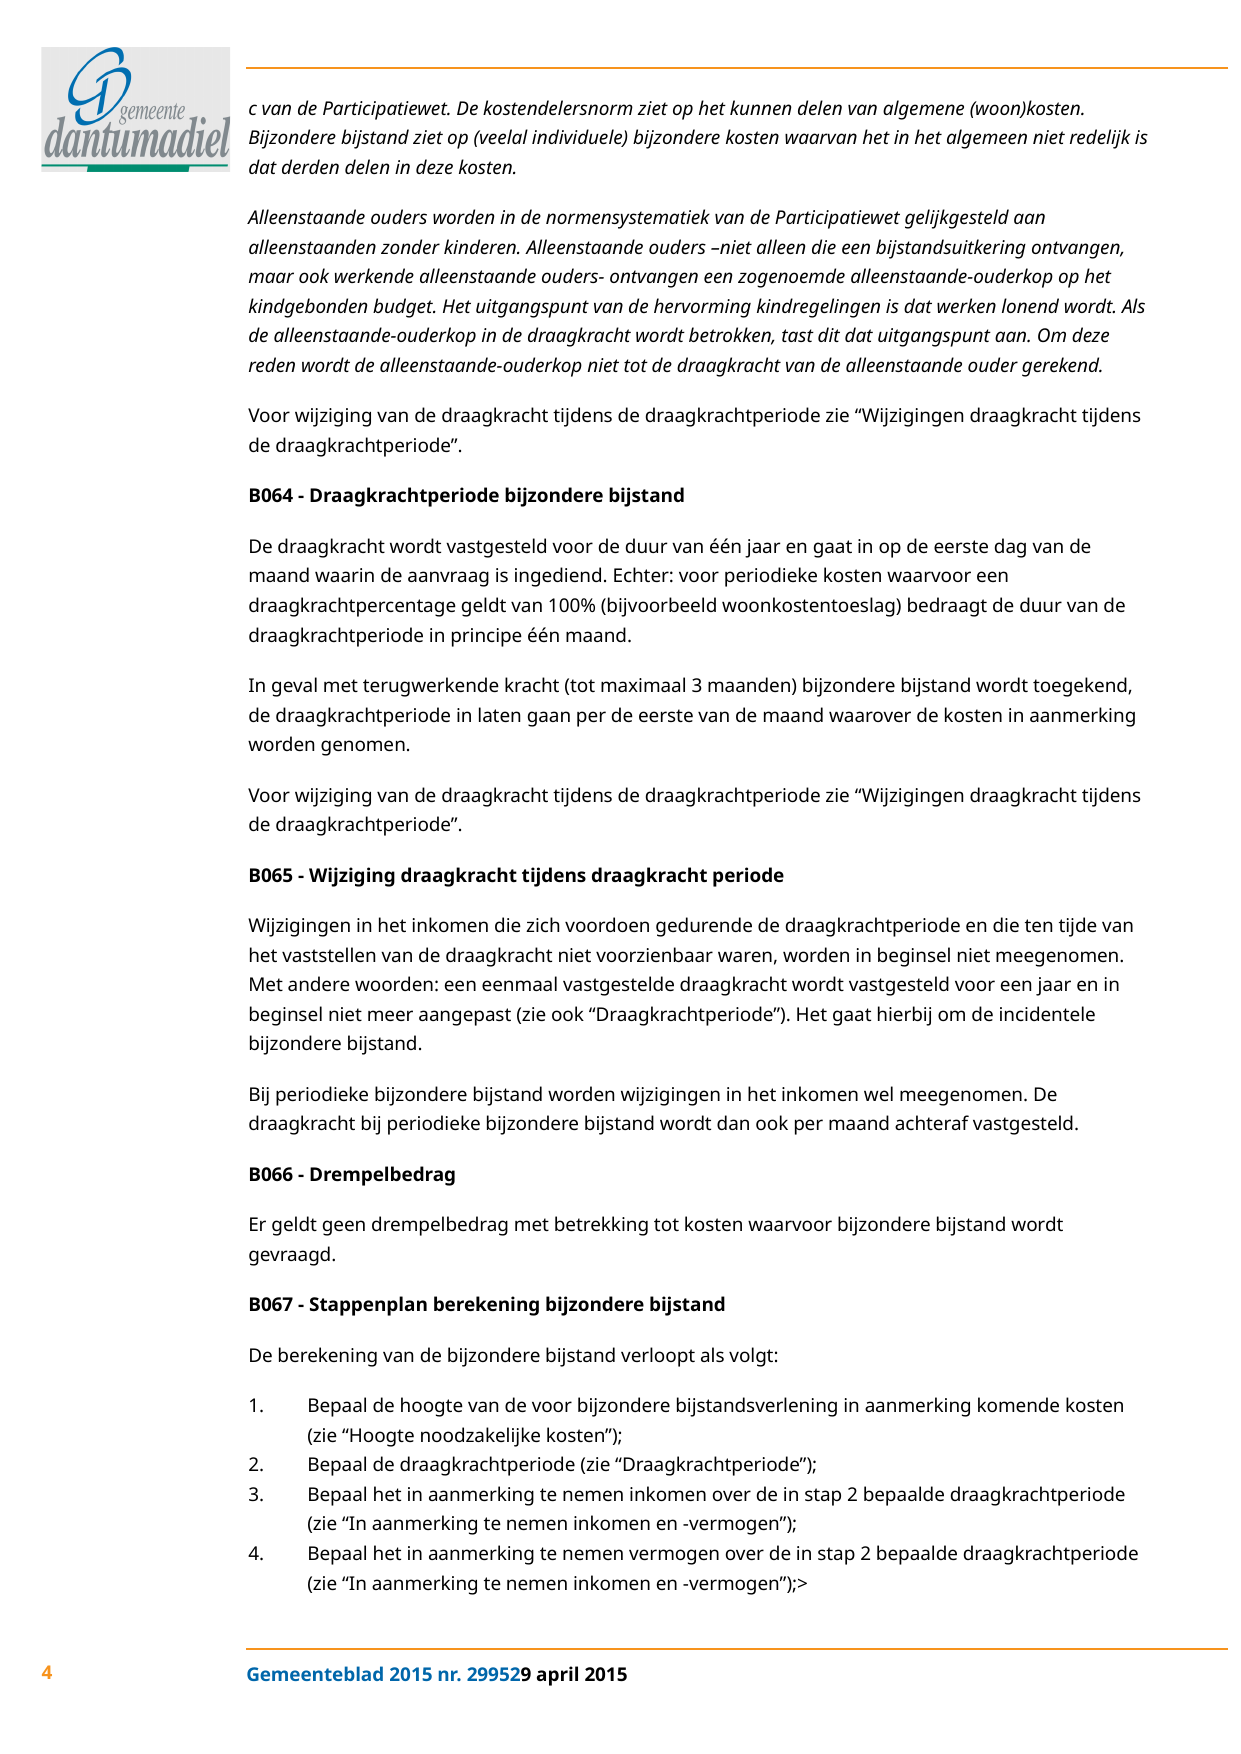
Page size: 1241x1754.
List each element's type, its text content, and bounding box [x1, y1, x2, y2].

text De draagkracht wordt vastgesteld voor de duur van één jaar en gaat in op de eerste dag van de maand waarin de aanvraag is ingediend. Echter: voor periodieke kosten waarvoor een draagkrachtpercentage geldt van 100% (bijvoorbeeld woonkostentoeslag) bedraagt de duur van de draagkrachtperiode in principe één maand. [248, 533, 1152, 648]
text Wijzigingen in het inkomen die zich voordoen gedurende de draagkrachtperiode en die ten tijde van het vaststellen van de draagkracht niet voorzienbaar waren, worden in beginsel niet meegenomen. Met andere woorden: een eenmaal vastgestelde draagkracht wordt vastgesteld voor een jaar en in beginsel niet meer aangepast (zie ook “Draagkrachtperiode”). Het gaat hierbij om de incidentele bijzondere bijstand. [248, 912, 1152, 1056]
text Voor wijziging van de draagkracht tijdens de draagkrachtperiode zie “Wijzigingen draagkracht tijdens de draagkrachtperiode”. [248, 403, 1152, 458]
text B067 - Stappenplan berekening bijzondere bijstand [248, 1291, 1152, 1317]
list Bepaal het in aanmerking te nemen vermogen over de in stap 2 bepaalde draagkrachtperiode (zie “In aanmerking te nemen inkomen en -vermogen”);> [248, 1540, 1152, 1596]
list Bepaal de draagkrachtperiode (zie “Draagkrachtperiode”); [248, 1451, 1152, 1477]
text B066 - Drempelbedrag [248, 1161, 1152, 1187]
text Er geldt geen drempelbedrag met betrekking tot kosten waarvoor bijzondere bijstand wordt gevraagd. [248, 1211, 1152, 1267]
text B064 - Draagkrachtperiode bijzondere bijstand [248, 483, 1152, 508]
text c van de Participatiewet. De kostendelersnorm ziet op het kunnen delen van algemene (woon)kosten. Bijzondere bijstand ziet op (veelal individuele) bijzondere kosten waarvan het in het algemeen niet redelijk is dat derden delen in deze kosten. [248, 95, 1152, 180]
text De berekening van de bijzondere bijstand verloopt als volgt: [248, 1342, 1152, 1368]
text In geval met terugwerkende kracht (tot maximaal 3 maanden) bijzondere bijstand wordt toegekend, de draagkrachtperiode in laten gaan per de eerste van de maand waarover de kosten in aanmerking worden genomen. [248, 672, 1152, 757]
text Bij periodieke bijzondere bijstand worden wijzigingen in het inkomen wel meegenomen. De draagkracht bij periodieke bijzondere bijstand wordt dan ook per maand achteraf vastgesteld. [248, 1081, 1152, 1136]
text Voor wijziging van de draagkracht tijdens de draagkrachtperiode zie “Wijzigingen draagkracht tijdens de draagkrachtperiode”. [248, 782, 1152, 837]
list Bepaal het in aanmerking te nemen inkomen over de in stap 2 bepaalde draagkrachtperiode (zie “In aanmerking te nemen inkomen en -vermogen”); [248, 1481, 1152, 1536]
text Alleenstaande ouders worden in de normensystematiek van de Participatiewet gelijkgesteld aan alleenstaanden zonder kinderen. Alleenstaande ouders –niet alleen die een bijstandsuitkering ontvangen, maar ook werkende alleenstaande ouders- ontvangen een zogenoemde alleenstaande-ouderkop op het kindgebonden budget. Het uitgangspunt van de hervorming kindregelingen is dat werken lonend wordt. Als de alleenstaande-ouderkop in de draagkracht wordt betrokken, tast dit dat uitgangspunt aan. Om deze reden wordt de alleenstaande-ouderkop niet tot de draagkracht van de alleenstaande ouder gerekend. [248, 204, 1152, 378]
list Bepaal de hoogte van de voor bijzondere bijstandsverlening in aanmerking komende kosten (zie “Hoogte noodzakelijke kosten”); [248, 1392, 1152, 1448]
picture [41, 47, 231, 172]
text B065 - Wijziging draagkracht tijdens draagkracht periode [248, 862, 1152, 888]
